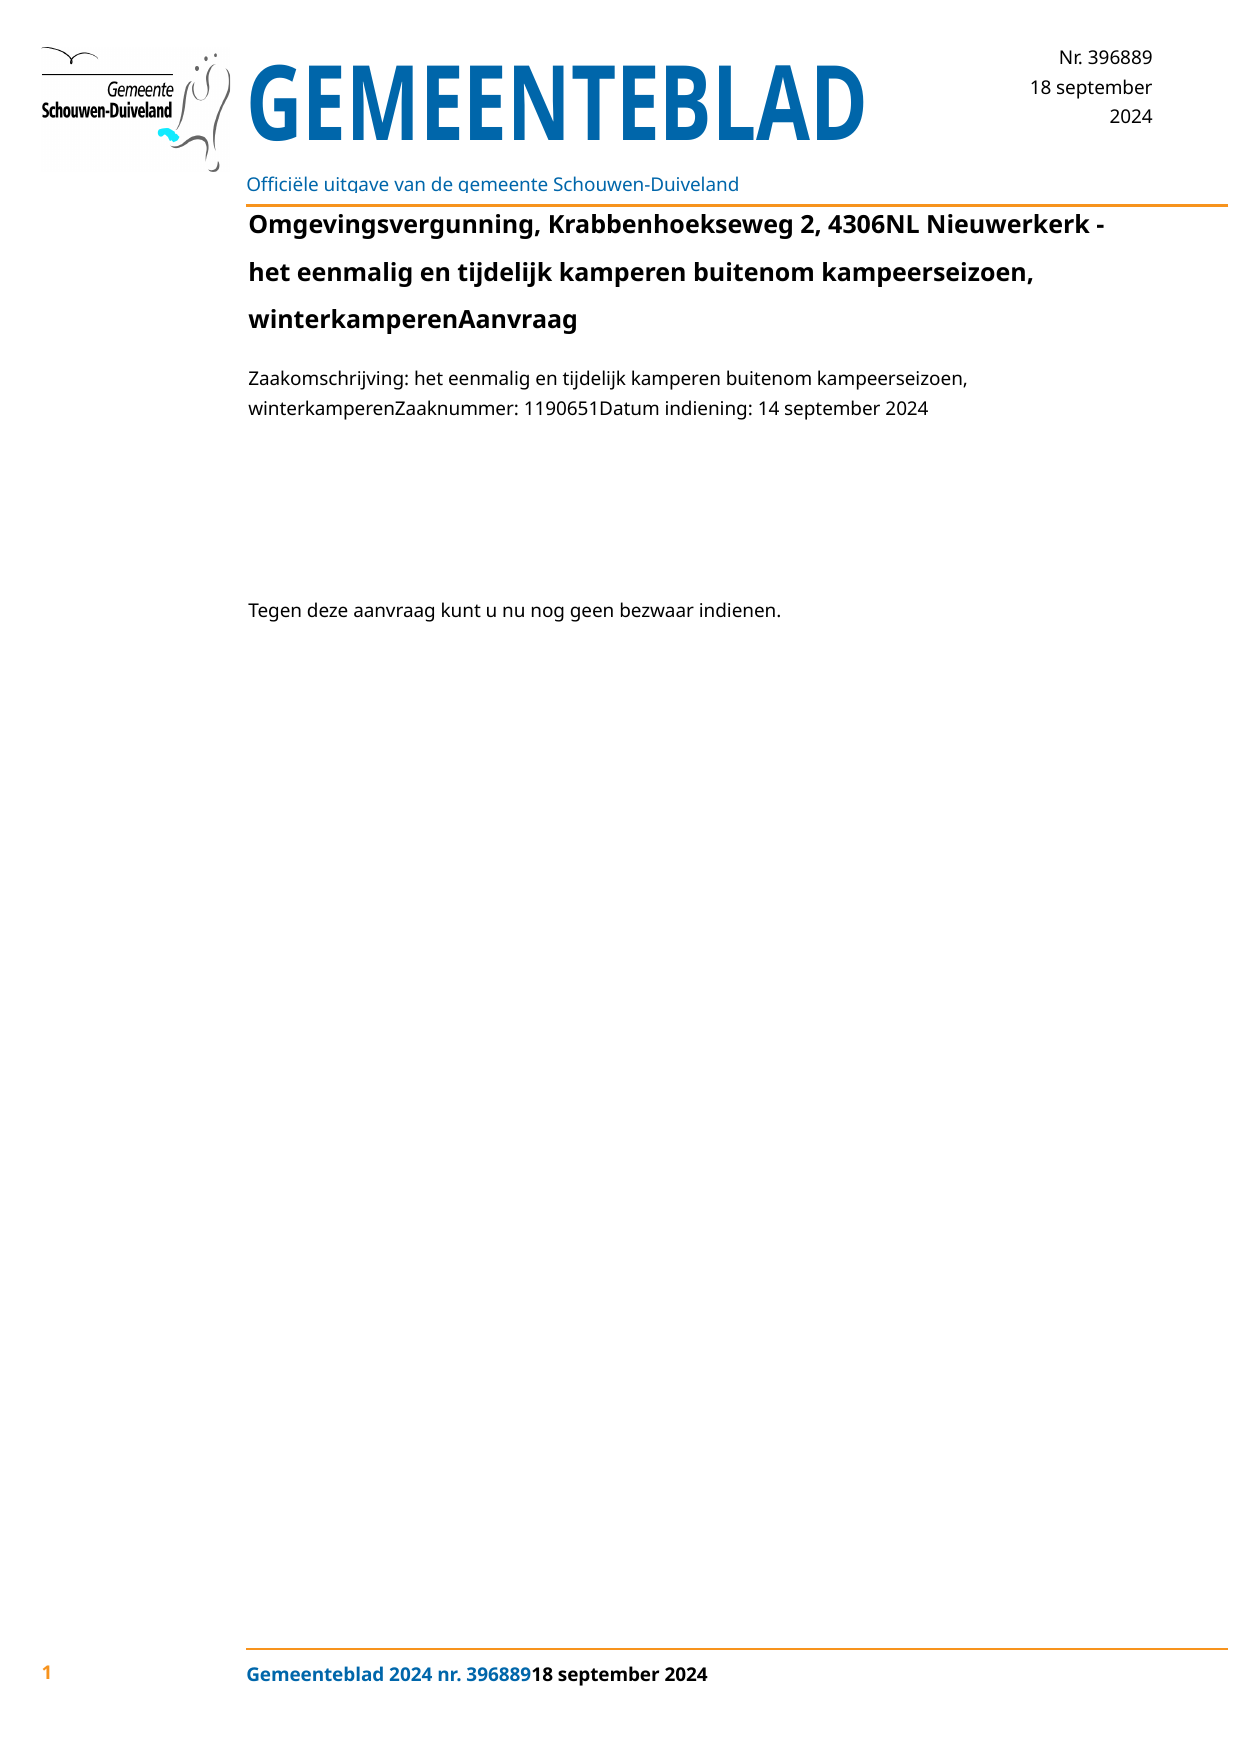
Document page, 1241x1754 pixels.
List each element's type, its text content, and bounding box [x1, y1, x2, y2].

text Omgevingsvergunning, Krabbenhoekseweg 2, 4306NL Nieuwerkerk - het eenmalig en tijdelijk kamperen buitenom kampeerseizoen, winterkamperenAanvraag [248, 207, 1152, 336]
text Tegen deze aanvraag kunt u nu nog geen bezwaar indienen. [248, 597, 1152, 622]
text Zaakomschrijving: het eenmalig en tijdelijk kamperen buitenom kampeerseizoen, winterkamperenZaaknummer: 1190651Datum indiening: 14 september 2024 [248, 366, 1152, 421]
picture [41, 47, 231, 172]
